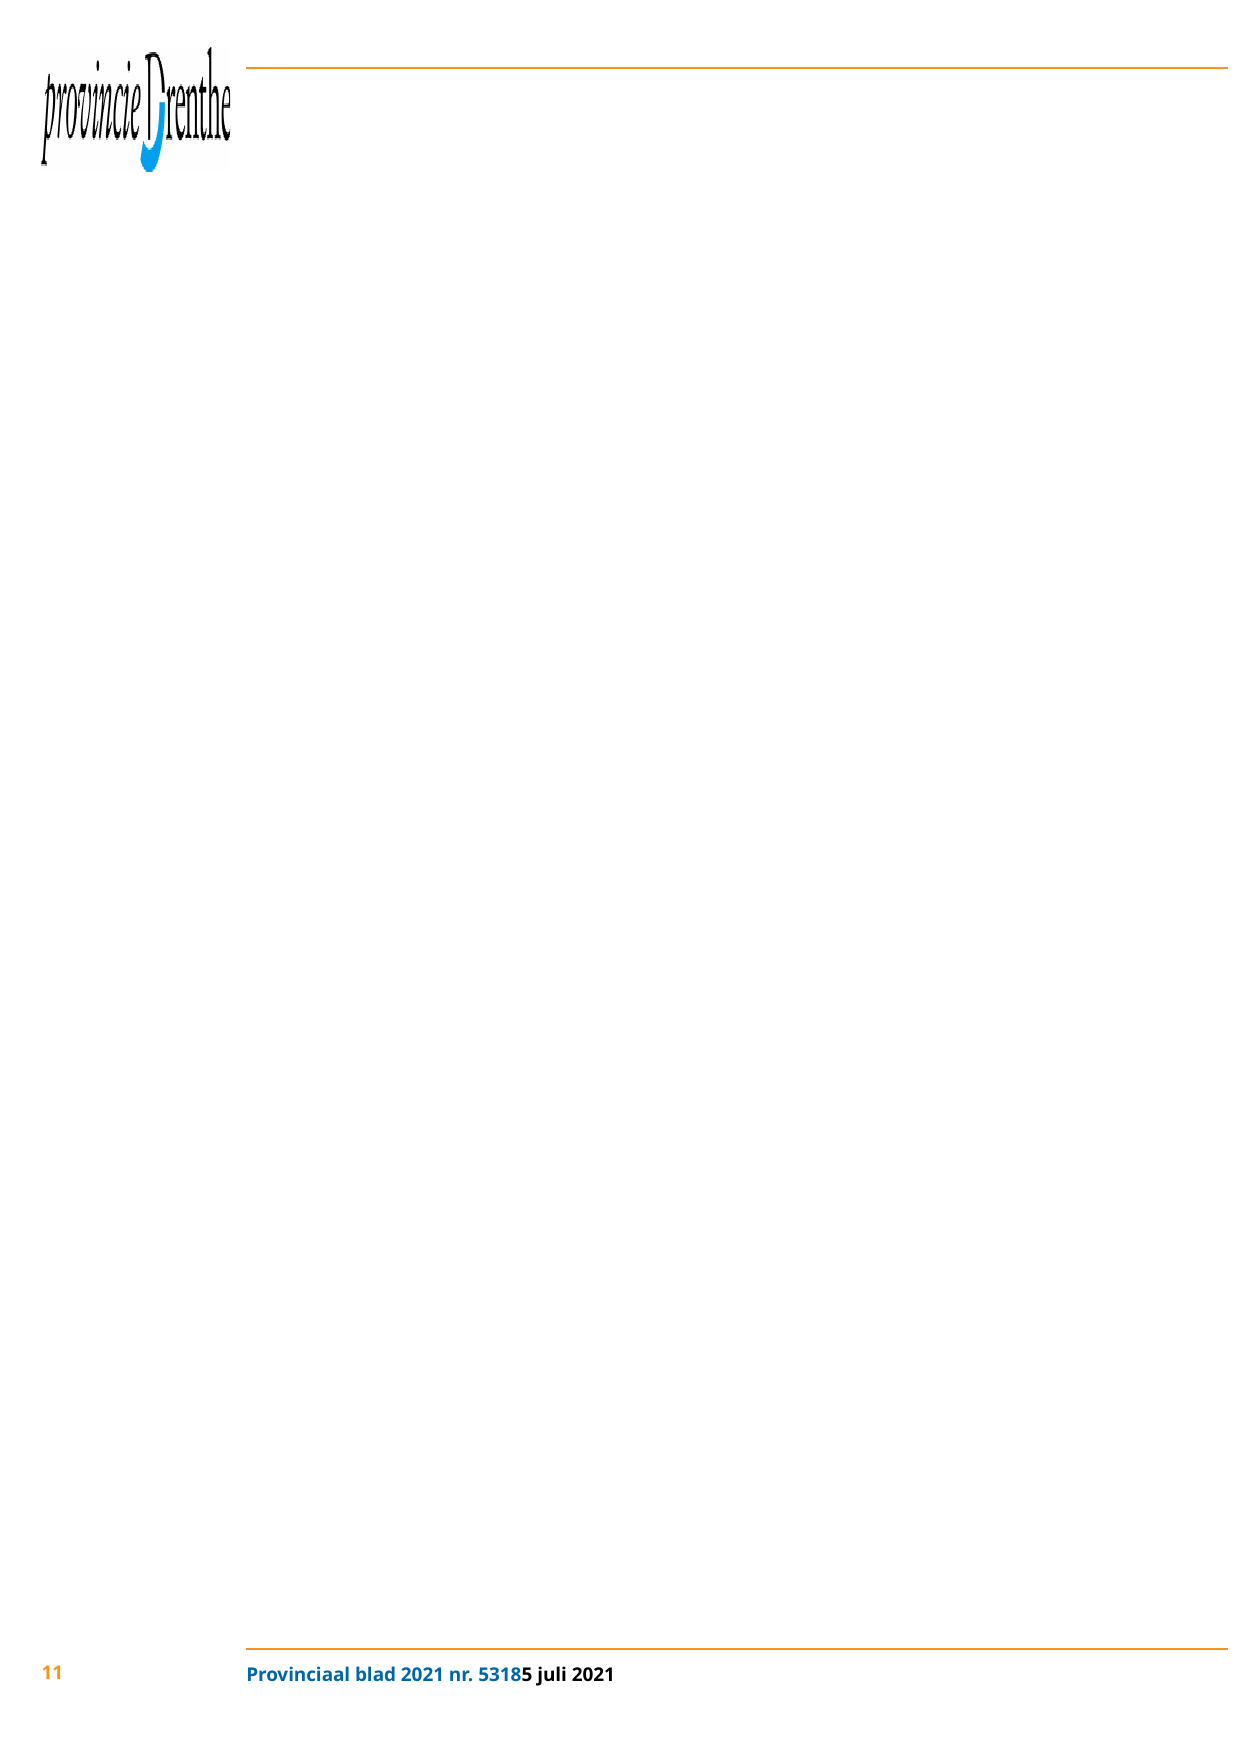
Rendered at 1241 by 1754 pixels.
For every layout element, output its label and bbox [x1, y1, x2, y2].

picture [41, 47, 231, 172]
